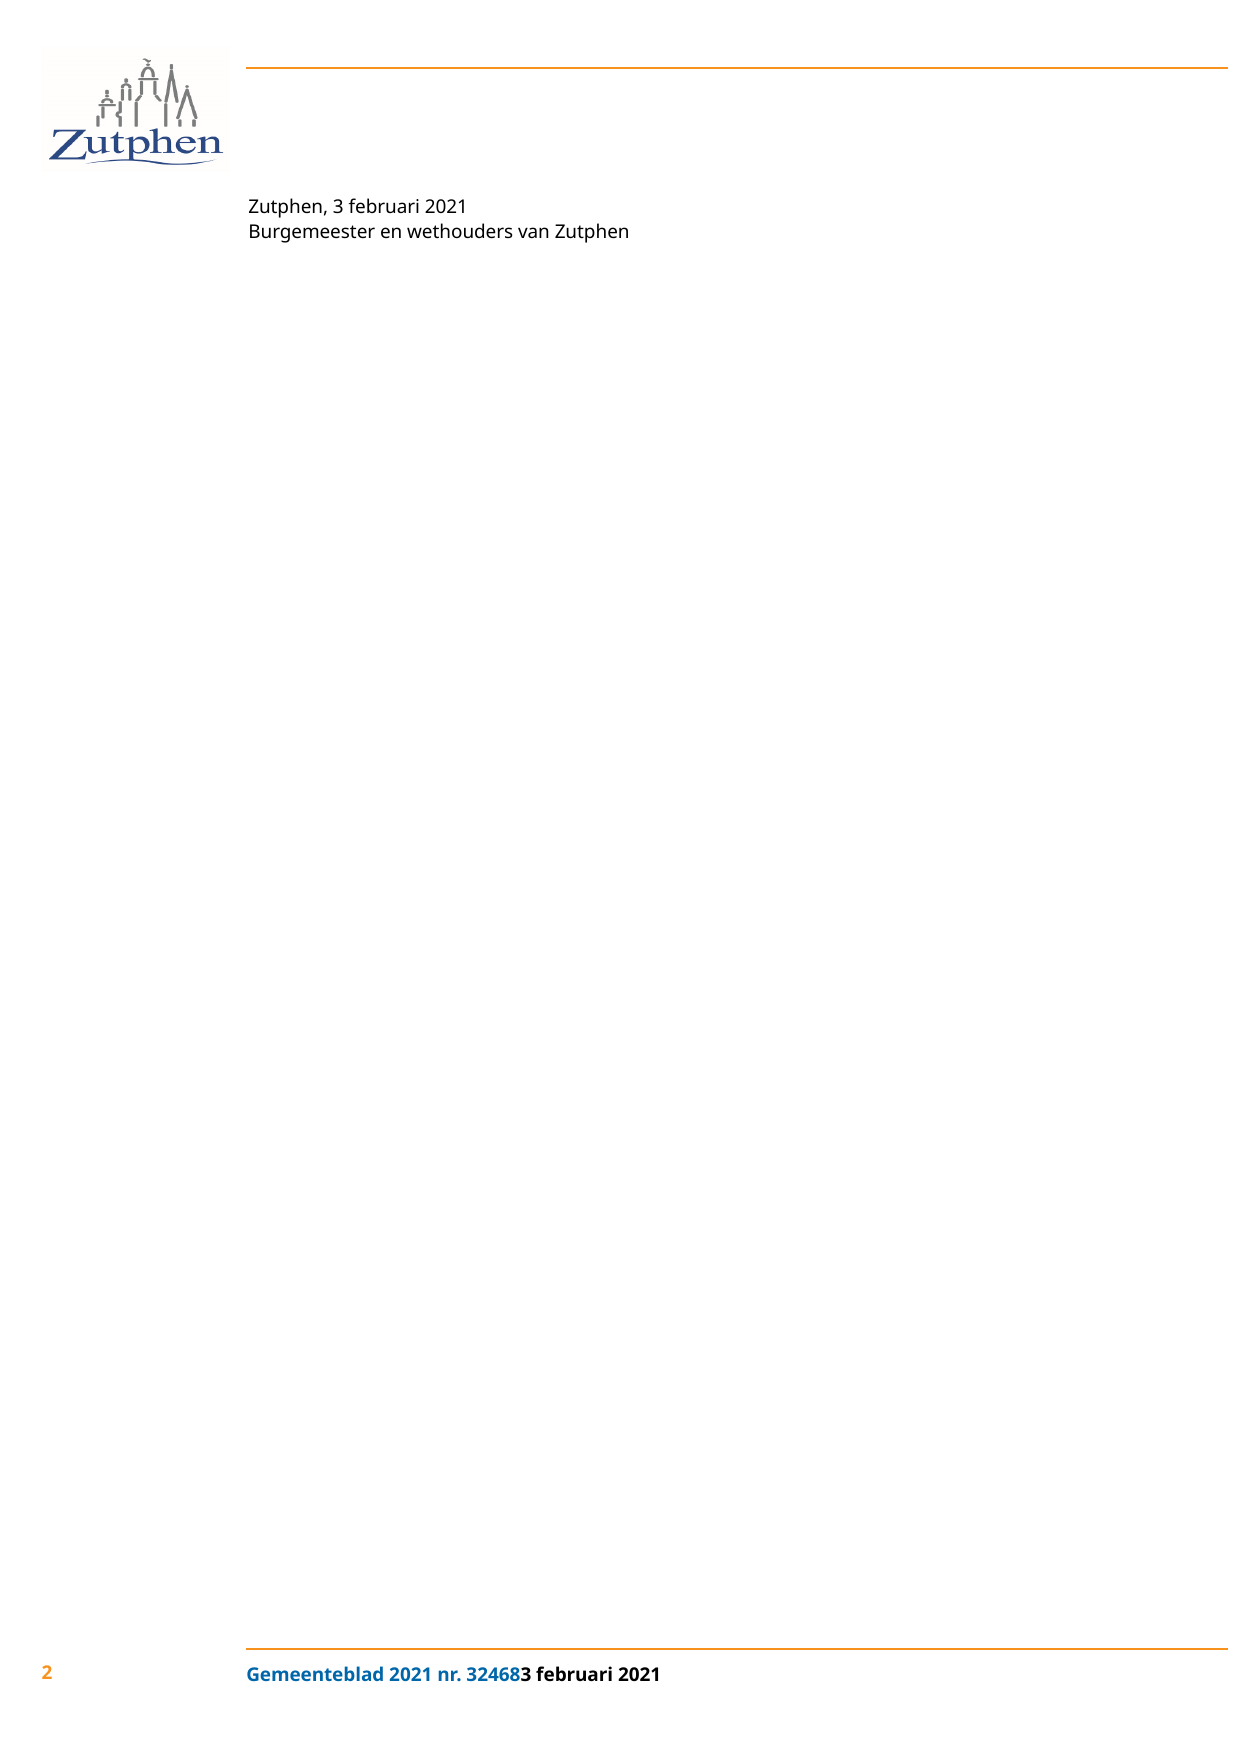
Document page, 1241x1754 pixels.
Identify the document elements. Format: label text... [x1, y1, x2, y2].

text Burgemeester en wethouders van Zutphen [248, 219, 1152, 244]
text Zutphen, 3 februari 2021 [248, 193, 1152, 219]
picture [41, 47, 231, 172]
